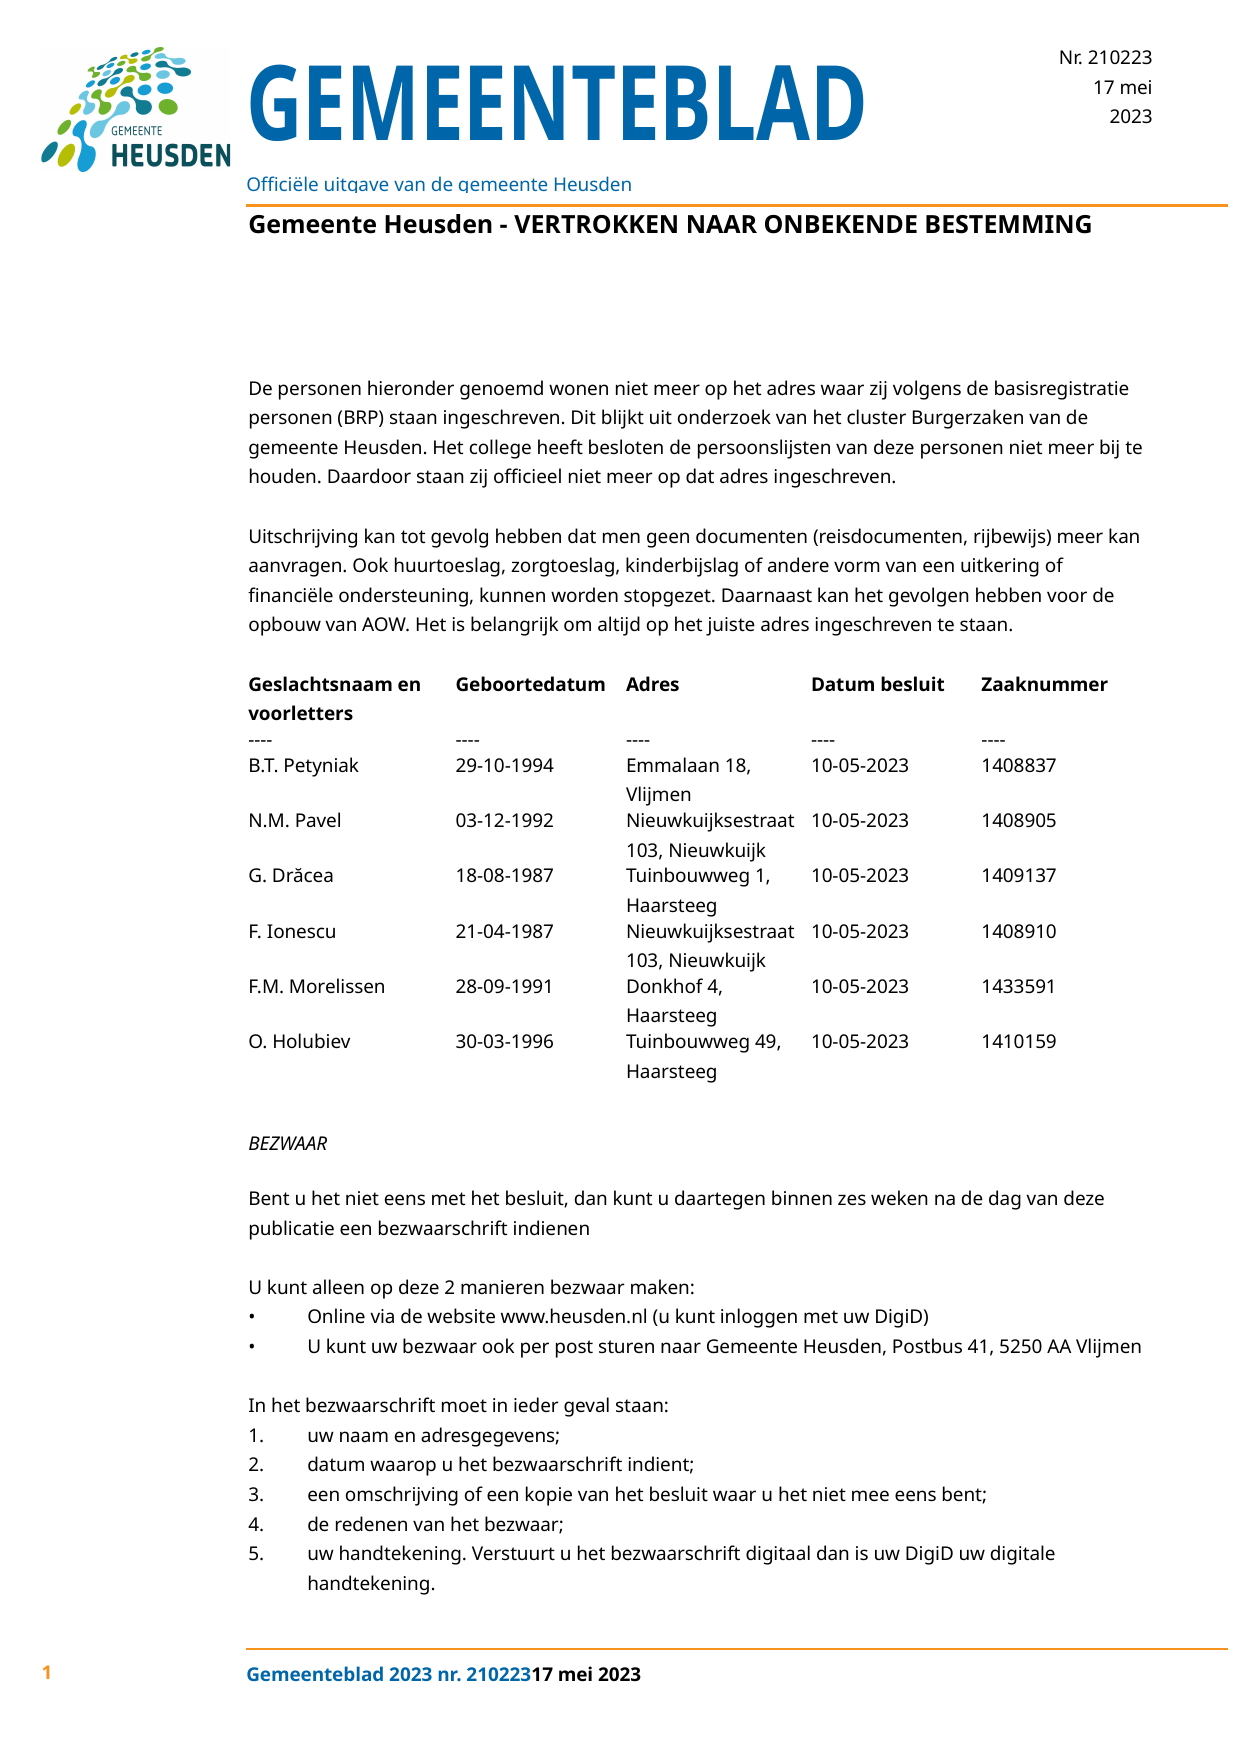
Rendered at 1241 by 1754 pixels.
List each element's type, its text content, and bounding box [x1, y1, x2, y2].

table_cell 30-03-1996 [455, 1029, 626, 1084]
table_cell Nieuwkuijksestraat 103, Nieuwkuijk [626, 807, 811, 862]
list uw naam en adresgegevens; [248, 1422, 1152, 1448]
list U kunt uw bezwaar ook per post sturen naar Gemeente Heusden, Postbus 41, 5250 AA Vlijmen [248, 1333, 1152, 1359]
table_cell 1433591 [981, 973, 1152, 1028]
table_cell 10-05-2023 [811, 973, 981, 1028]
table_cell ---- [811, 726, 981, 752]
table_header Adres [626, 671, 811, 726]
table_cell 10-05-2023 [811, 752, 981, 807]
table_cell 28-09-1991 [455, 973, 626, 1028]
picture [41, 47, 231, 172]
list de redenen van het bezwaar; [248, 1511, 1152, 1537]
table_cell 18-08-1987 [455, 863, 626, 918]
list uw handtekening. Verstuurt u het bezwaarschrift digitaal dan is uw DigiD uw digitale handtekening. [248, 1540, 1152, 1596]
table_cell G. Drăcea [248, 863, 455, 918]
table_cell 1410159 [981, 1029, 1152, 1084]
table_cell 10-05-2023 [811, 1029, 981, 1084]
table_cell Emmalaan 18, Vlijmen [626, 752, 811, 807]
table_cell 1408837 [981, 752, 1152, 807]
table_cell ---- [981, 726, 1152, 752]
table_cell Donkhof 4, Haarsteeg [626, 973, 811, 1028]
table_cell 03-12-1992 [455, 807, 626, 862]
text U kunt alleen op deze 2 manieren bezwaar maken: [248, 1274, 1152, 1300]
text BEZWAAR [248, 1130, 1152, 1156]
table_cell B.T. Petyniak [248, 752, 455, 807]
table_header Zaaknummer [981, 671, 1152, 726]
table_cell O. Holubiev [248, 1029, 455, 1084]
table_cell 1408905 [981, 807, 1152, 862]
table_cell ---- [248, 726, 455, 752]
list Online via de website www.heusden.nl (u kunt inloggen met uw DigiD) [248, 1304, 1152, 1329]
table_header Geboortedatum [455, 671, 626, 726]
list datum waarop u het bezwaarschrift indient; [248, 1452, 1152, 1477]
table_cell ---- [626, 726, 811, 752]
text Gemeente Heusden - VERTROKKEN NAAR ONBEKENDE BESTEMMING [248, 207, 1152, 241]
table_cell 21-04-1987 [455, 918, 626, 973]
table_cell 10-05-2023 [811, 807, 981, 862]
table_cell Tuinbouwweg 1, Haarsteeg [626, 863, 811, 918]
list een omschrijving of een kopie van het besluit waar u het niet mee eens bent; [248, 1481, 1152, 1507]
table_cell Nieuwkuijksestraat 103, Nieuwkuijk [626, 918, 811, 973]
table_cell N.M. Pavel [248, 807, 455, 862]
table_cell 10-05-2023 [811, 918, 981, 973]
table_cell 10-05-2023 [811, 863, 981, 918]
table_cell F. Ionescu [248, 918, 455, 973]
table_cell F.M. Morelissen [248, 973, 455, 1028]
table_cell Tuinbouwweg 49, Haarsteeg [626, 1029, 811, 1084]
table_cell ---- [455, 726, 626, 752]
table_header Geslachtsnaam en voorletters [248, 671, 455, 726]
table_cell 1409137 [981, 863, 1152, 918]
text In het bezwaarschrift moet in ieder geval staan: [248, 1392, 1152, 1418]
text Bent u het niet eens met het besluit, dan kunt u daartegen binnen zes weken na de dag van deze publicatie een bezwaarschrift indienen [248, 1185, 1152, 1241]
text De personen hieronder genoemd wonen niet meer op het adres waar zij volgens de basisregistratie personen (BRP) staan ingeschreven. Dit blijkt uit onderzoek van het cluster Burgerzaken van de gemeente Heusden. Het college heeft besloten de persoonslijsten van deze personen niet meer bij te houden. Daardoor staan zij officieel niet meer op dat adres ingeschreven. [248, 375, 1152, 489]
text Uitschrijving kan tot gevolg hebben dat men geen documenten (reisdocumenten, rijbewijs) meer kan aanvragen. Ook huurtoeslag, zorgtoeslag, kinderbijslag of andere vorm van een uitkering of financiële ondersteuning, kunnen worden stopgezet. Daarnaast kan het gevolgen hebben voor de opbouw van AOW. Het is belangrijk om altijd op het juiste adres ingeschreven te staan. [248, 523, 1152, 637]
table_cell 29-10-1994 [455, 752, 626, 807]
table_cell 1408910 [981, 918, 1152, 973]
table_header Datum besluit [811, 671, 981, 726]
